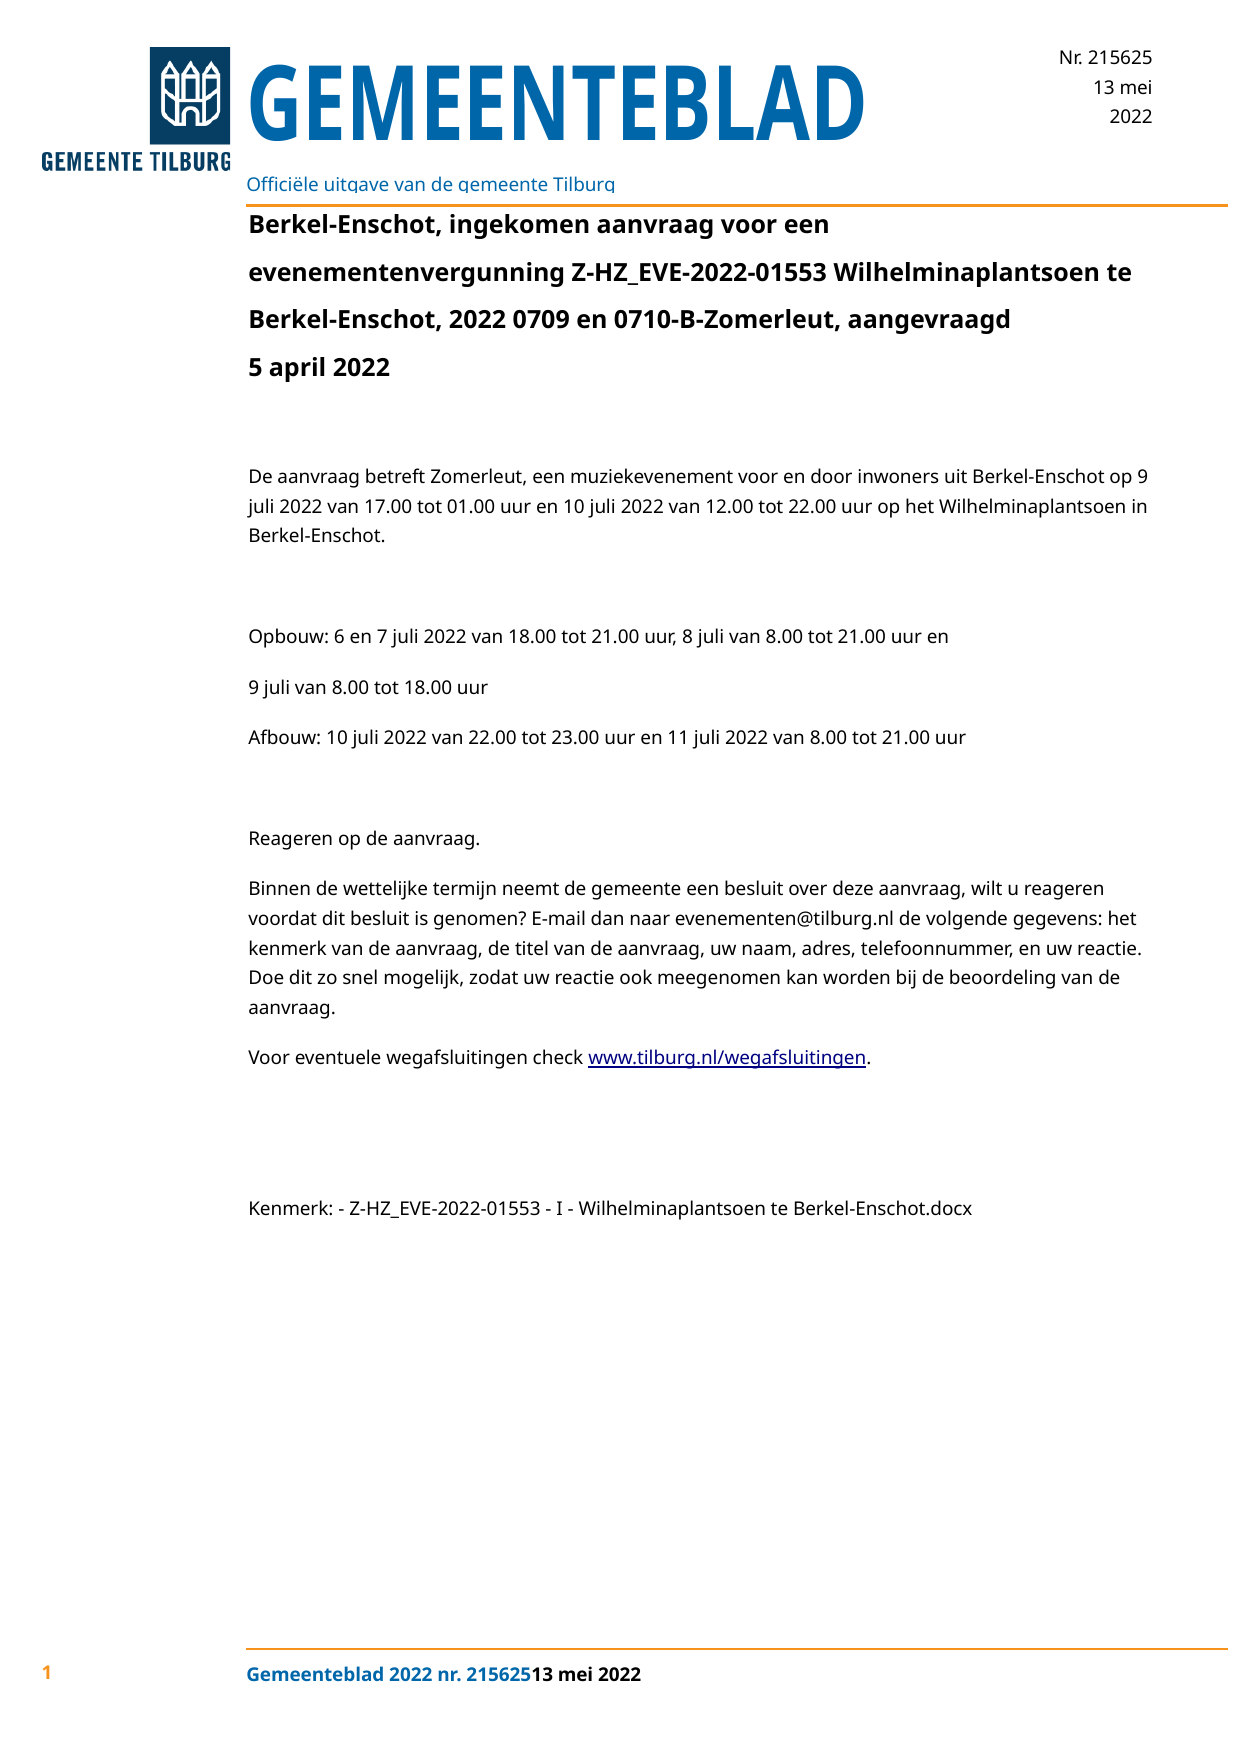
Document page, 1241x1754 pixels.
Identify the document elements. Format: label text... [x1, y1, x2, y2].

text Afbouw: 10 juli 2022 van 22.00 tot 23.00 uur en 11 juli 2022 van 8.00 tot 21.00 uur [248, 724, 1152, 750]
text Binnen de wettelijke termijn neemt de gemeente een besluit over deze aanvraag, wilt u reageren voordat dit besluit is genomen? E-mail dan naar evenementen@tilburg.nl de volgende gegevens: het kenmerk van de aanvraag, de titel van de aanvraag, uw naam, adres, telefoonnummer, en uw reactie. Doe dit zo snel mogelijk, zodat uw reactie ook meegenomen kan worden bij de beoordeling van de aanvraag. [248, 876, 1152, 1020]
text Kenmerk: - Z-HZ_EVE-2022-01553 - I - Wilhelminaplantsoen te Berkel-Enschot.docx [248, 1196, 1152, 1221]
text De aanvraag betreft Zomerleut, een muziekevenement voor en door inwoners uit Berkel-Enschot op 9 juli 2022 van 17.00 tot 01.00 uur en 10 juli 2022 van 12.00 tot 22.00 uur op het Wilhelminaplantsoen in Berkel-Enschot. [248, 463, 1152, 548]
text Berkel-Enschot, ingekomen aanvraag voor een evenementenvergunning Z-HZ_EVE-2022-01553 Wilhelminaplantsoen te Berkel-Enschot, 2022 0709 en 0710-B-Zomerleut, aangevraagd 5 april 2022 [248, 207, 1152, 384]
text 9 juli van 8.00 tot 18.00 uur [248, 674, 1152, 700]
text Reageren op de aanvraag. [248, 825, 1152, 851]
text Opbouw: 6 en 7 juli 2022 van 18.00 tot 21.00 uur, 8 juli van 8.00 tot 21.00 uur en [248, 623, 1152, 649]
picture [41, 47, 231, 172]
text Voor eventuele wegafsluitingen check www.tilburg.nl/wegafsluitingen. [248, 1044, 1152, 1070]
